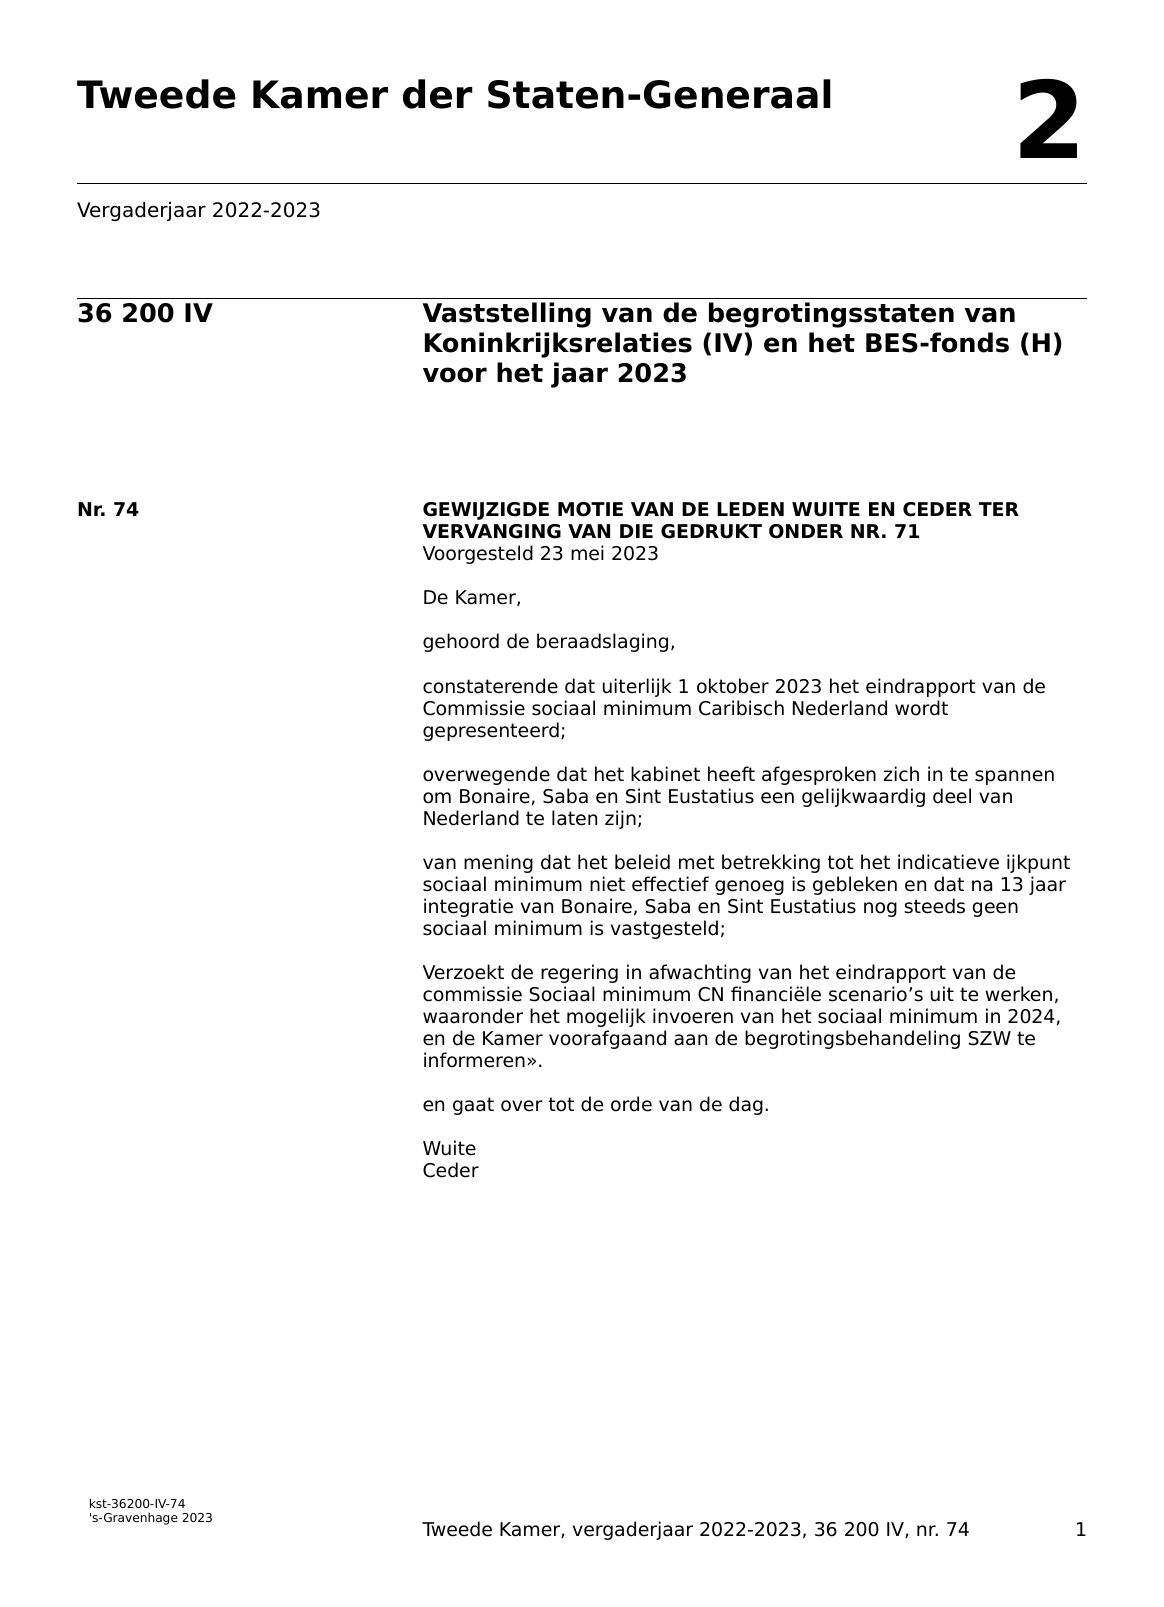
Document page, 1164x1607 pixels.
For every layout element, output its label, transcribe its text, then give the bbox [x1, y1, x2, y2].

subtitle Nr. 74 GEWIJZIGDE MOTIE VAN DE LEDEN WUITE EN CEDER TER VERVANGING VAN DIE GEDRUKT ONDER NR. 71 [77, 499, 1087, 543]
text Ceder [422, 1160, 1087, 1182]
table_cell Vergaderjaar 2022-2023 [77, 184, 1087, 298]
table_header 2 [886, 59, 1087, 183]
text gehoord de beraadslaging, [422, 631, 1087, 653]
text 's-Gravenhage 2023 [88, 1511, 323, 1525]
text De Kamer, [422, 587, 1087, 609]
text Wuite [422, 1138, 1087, 1160]
text overwegende dat het kabinet heeft afgesproken zich in te spannen om Bonaire, Saba en Sint Eustatius een gelijkwaardig deel van Nederland te laten zijn; [422, 764, 1087, 829]
text van mening dat het beleid met betrekking tot het indicatieve ijkpunt sociaal minimum niet effectief genoeg is gebleken en dat na 13 jaar integratie van Bonaire, Saba en Sint Eustatius nog steeds geen sociaal minimum is vastgesteld; [422, 852, 1087, 940]
text en gaat over tot de orde van de dag. [422, 1094, 1087, 1116]
subtitle 36 200 IV Vaststelling van de begrotingsstaten van Koninkrijksrelaties (IV) en het BES-fonds (H) voor het jaar 2023 [77, 299, 1087, 388]
text Verzoekt de regering in afwachting van het eindrapport van de commissie Sociaal minimum CN financiële scenario’s uit te werken, waaronder het mogelijk invoeren van het sociaal minimum in 2024, en de Kamer voorafgaand aan de begrotingsbehandeling SZW te informeren». [422, 962, 1087, 1072]
text kst-36200-IV-74 [88, 1497, 323, 1511]
text Voorgesteld 23 mei 2023 [422, 543, 1087, 565]
text constaterende dat uiterlijk 1 oktober 2023 het eindrapport van de Commissie sociaal minimum Caribisch Nederland wordt gepresenteerd; [422, 676, 1087, 741]
table_header Tweede Kamer der Staten-Generaal [77, 59, 886, 183]
